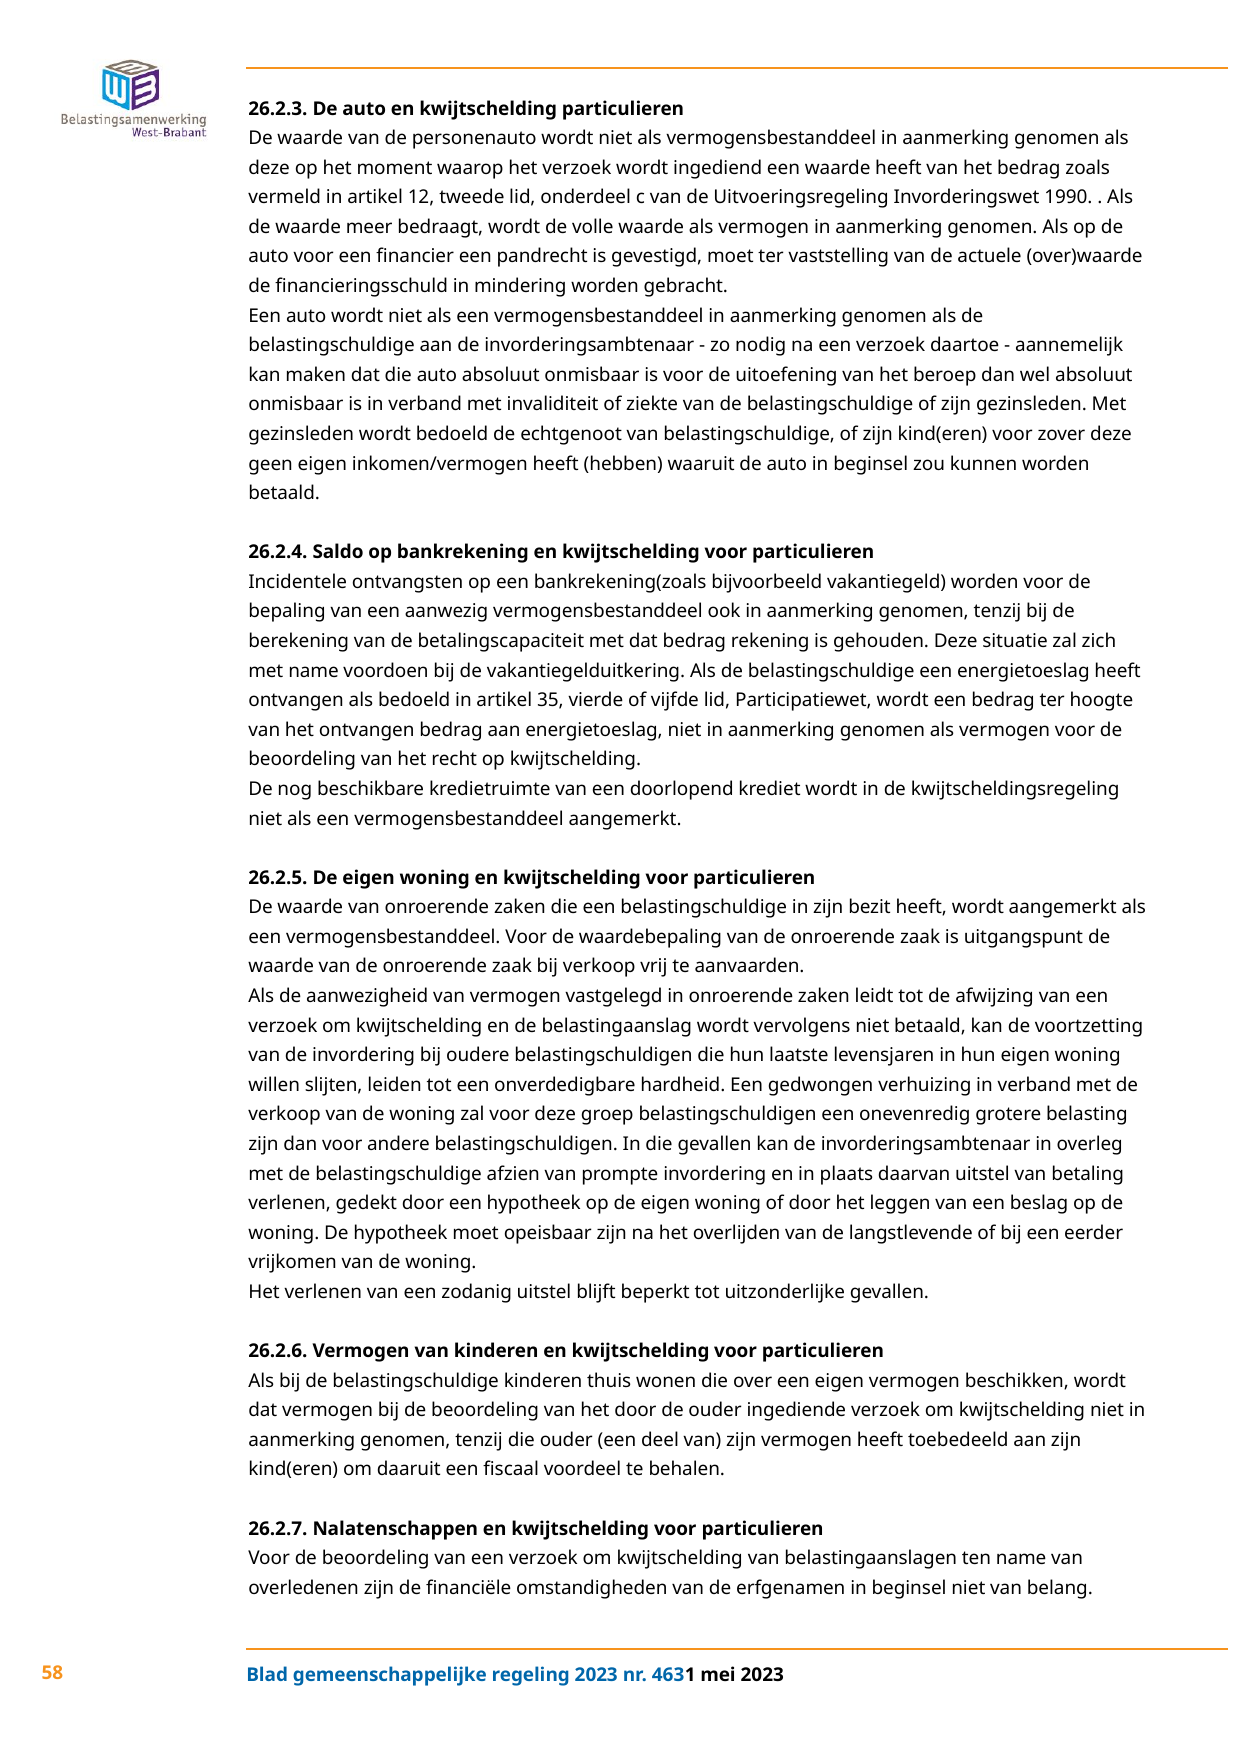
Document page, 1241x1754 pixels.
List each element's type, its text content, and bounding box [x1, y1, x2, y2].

text 26.2.3. De auto en kwijtschelding particulieren [248, 95, 1152, 121]
text Incidentele ontvangsten op een bankrekening(zoals bijvoorbeeld vakantiegeld) worden voor de bepaling van een aanwezig vermogensbestanddeel ook in aanmerking genomen, tenzij bij de berekening van de betalingscapaciteit met dat bedrag rekening is gehouden. Deze situatie zal zich met name voordoen bij de vakantiegelduitkering. Als de belastingschuldige een energietoeslag heeft ontvangen als bedoeld in artikel 35, vierde of vijfde lid, Participatiewet, wordt een bedrag ter hoogte van het ontvangen bedrag aan energietoeslag, niet in aanmerking genomen als vermogen voor de beoordeling van het recht op kwijtschelding. [248, 568, 1152, 771]
text Als bij de belastingschuldige kinderen thuis wonen die over een eigen vermogen beschikken, wordt dat vermogen bij de beoordeling van het door de ouder ingediende verzoek om kwijtschelding niet in aanmerking genomen, tenzij die ouder (een deel van) zijn vermogen heeft toebedeeld aan zijn kind(eren) om daaruit een fiscaal voordeel te behalen. [248, 1367, 1152, 1481]
text Als de aanwezigheid van vermogen vastgelegd in onroerende zaken leidt tot de afwijzing van een verzoek om kwijtschelding en de belastingaanslag wordt vervolgens niet betaald, kan de voortzetting van de invordering bij oudere belastingschuldigen die hun laatste levensjaren in hun eigen woning willen slijten, leiden tot een onverdedigbare hardheid. Een gedwongen verhuizing in verband met de verkoop van de woning zal voor deze groep belastingschuldigen een onevenredig grotere belasting zijn dan voor andere belastingschuldigen. In die gevallen kan de invorderingsambtenaar in overleg met de belastingschuldige afzien van prompte invordering en in plaats daarvan uitstel van betaling verlenen, gedekt door een hypotheek op de eigen woning of door het leggen van een beslag op de woning. De hypotheek moet opeisbaar zijn na het overlijden van de langstlevende of bij een eerder vrijkomen van de woning. [248, 982, 1152, 1274]
picture [41, 47, 231, 172]
text De waarde van de personenauto wordt niet als vermogensbestanddeel in aanmerking genomen als deze op het moment waarop het verzoek wordt ingediend een waarde heeft van het bedrag zoals vermeld in artikel 12, tweede lid, onderdeel c van de Uitvoeringsregeling Invorderingswet 1990. . Als de waarde meer bedraagt, wordt de volle waarde als vermogen in aanmerking genomen. Als op de auto voor een financier een pandrecht is gevestigd, moet ter vaststelling van de actuele (over)waarde de financieringsschuld in mindering worden gebracht. [248, 124, 1152, 298]
text Voor de beoordeling van een verzoek om kwijtschelding van belastingaanslagen ten name van overledenen zijn de financiële omstandigheden van de erfgenamen in beginsel niet van belang. [248, 1544, 1152, 1600]
text 26.2.6. Vermogen van kinderen en kwijtschelding voor particulieren [248, 1337, 1152, 1363]
text 26.2.4. Saldo op bankrekening en kwijtschelding voor particulieren [248, 538, 1152, 564]
text Een auto wordt niet als een vermogensbestanddeel in aanmerking genomen als de belastingschuldige aan de invorderingsambtenaar - zo nodig na een verzoek daartoe - aannemelijk kan maken dat die auto absoluut onmisbaar is voor de uitoefening van het beroep dan wel absoluut onmisbaar is in verband met invaliditeit of ziekte van de belastingschuldige of zijn gezinsleden. Met gezinsleden wordt bedoeld de echtgenoot van belastingschuldige, of zijn kind(eren) voor zover deze geen eigen inkomen/vermogen heeft (hebben) waaruit de auto in beginsel zou kunnen worden betaald. [248, 302, 1152, 505]
text De nog beschikbare kredietruimte van een doorlopend krediet wordt in de kwijtscheldingsregeling niet als een vermogensbestanddeel aangemerkt. [248, 775, 1152, 831]
text De waarde van onroerende zaken die een belastingschuldige in zijn bezit heeft, wordt aangemerkt als een vermogensbestanddeel. Voor de waardebepaling van de onroerende zaak is uitgangspunt de waarde van de onroerende zaak bij verkoop vrij te aanvaarden. [248, 893, 1152, 978]
text 26.2.5. De eigen woning en kwijtschelding voor particulieren [248, 864, 1152, 890]
text 26.2.7. Nalatenschappen en kwijtschelding voor particulieren [248, 1515, 1152, 1541]
text Het verlenen van een zodanig uitstel blijft beperkt tot uitzonderlijke gevallen. [248, 1278, 1152, 1304]
